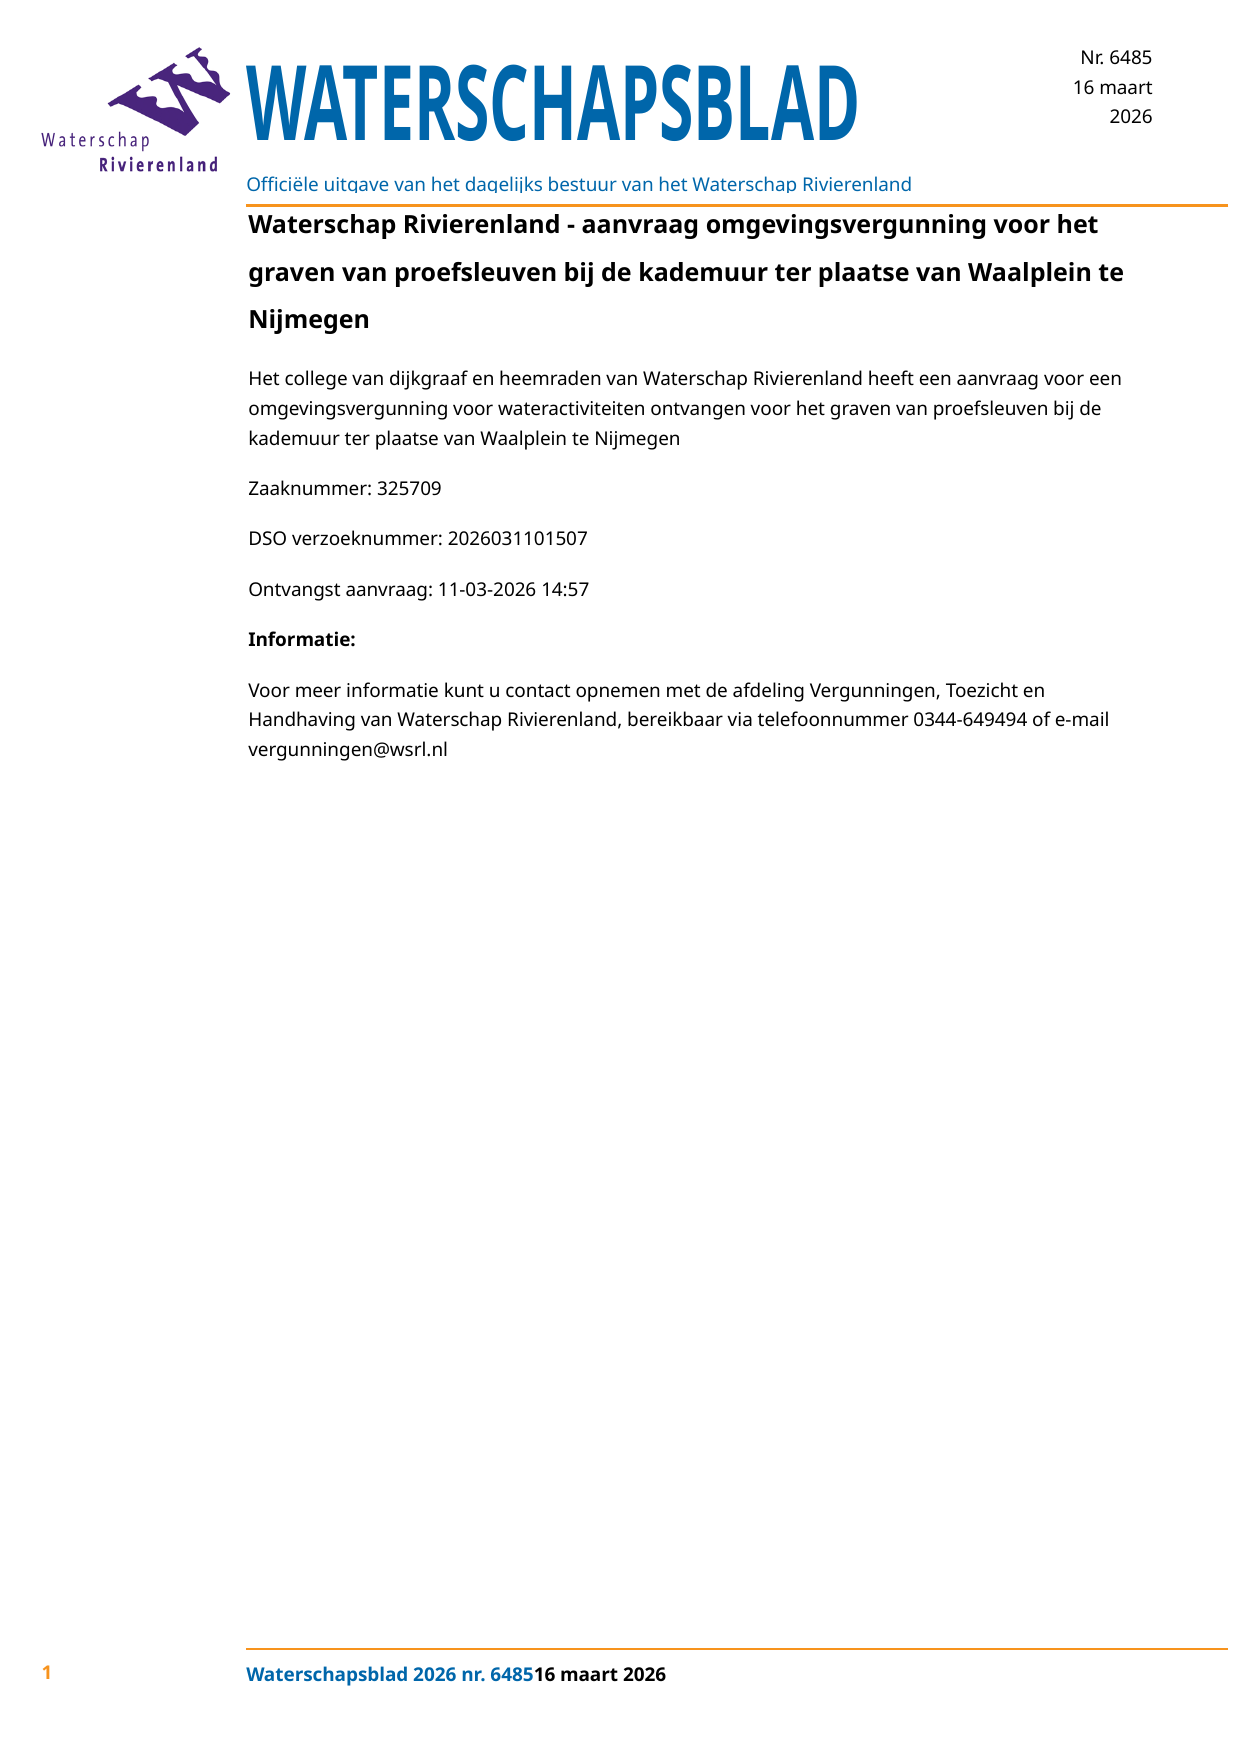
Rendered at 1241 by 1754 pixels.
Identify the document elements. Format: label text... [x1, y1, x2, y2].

text Zaaknummer: 325709 [248, 475, 1152, 501]
text Waterschap Rivierenland - aanvraag omgevingsvergunning voor het graven van proefsleuven bij de kademuur ter plaatse van Waalplein te Nijmegen [248, 207, 1152, 336]
text Informatie: [248, 626, 1152, 652]
text Voor meer informatie kunt u contact opnemen met de afdeling Vergunningen, Toezicht en Handhaving van Waterschap Rivierenland, bereikbaar via telefoonnummer 0344-649494 of e-mail vergunningen@wsrl.nl [248, 677, 1152, 762]
picture [41, 47, 231, 172]
text Ontvangst aanvraag: 11-03-2026 14:57 [248, 576, 1152, 602]
text Het college van dijkgraaf en heemraden van Waterschap Rivierenland heeft een aanvraag voor een omgevingsvergunning voor wateractiviteiten ontvangen voor het graven van proefsleuven bij de kademuur ter plaatse van Waalplein te Nijmegen [248, 366, 1152, 450]
text DSO verzoeknummer: 2026031101507 [248, 526, 1152, 551]
